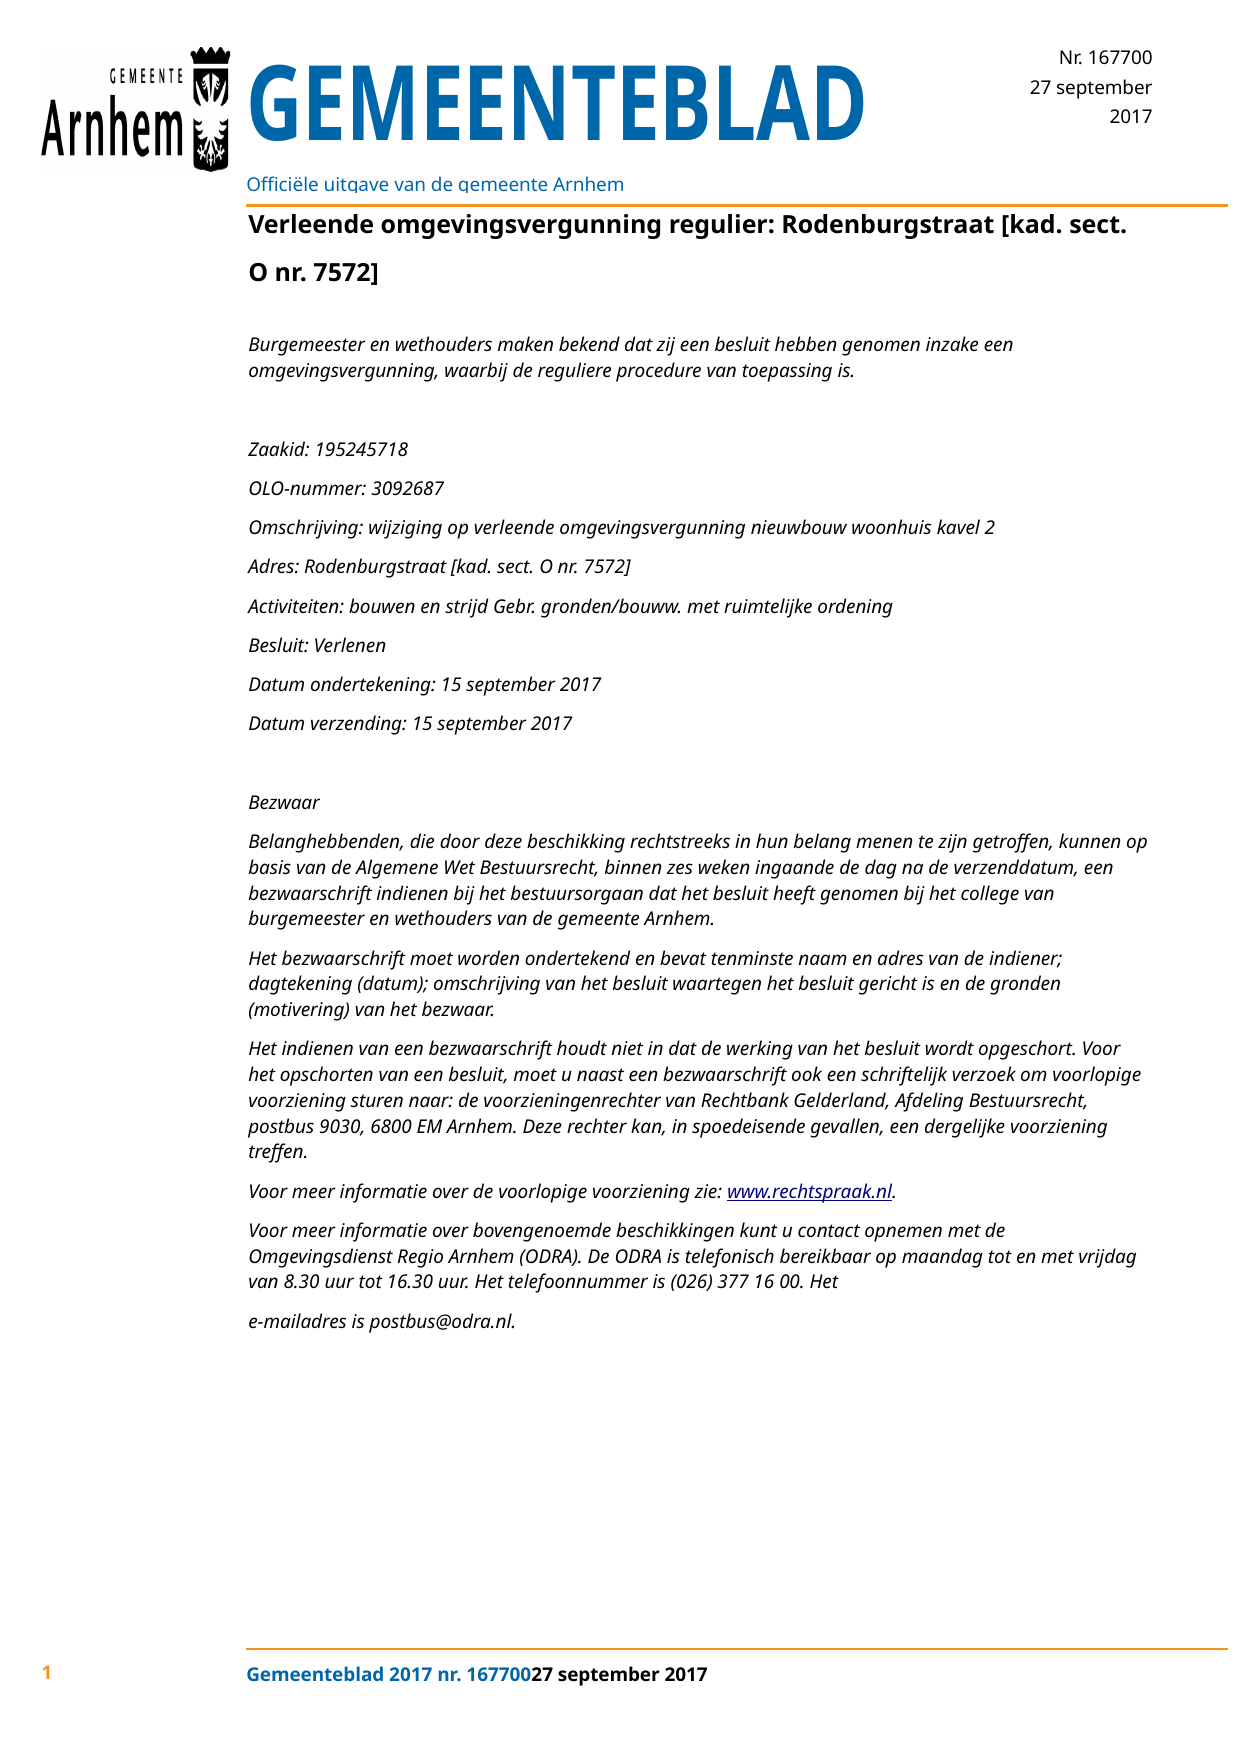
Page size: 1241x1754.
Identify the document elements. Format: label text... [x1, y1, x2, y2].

text Datum verzending: 15 september 2017 [248, 711, 1152, 736]
text Belanghebbenden, die door deze beschikking rechtstreeks in hun belang menen te zijn getroffen, kunnen op basis van de Algemene Wet Bestuursrecht, binnen zes weken ingaande de dag na de verzenddatum, een bezwaarschrift indienen bij het bestuursorgaan dat het besluit heeft genomen bij het college van burgemeester en wethouders van de gemeente Arnhem. [248, 828, 1152, 931]
text Bezwaar [248, 789, 1152, 815]
text Het bezwaarschrift moet worden ondertekend en bevat tenminste naam en adres van de indiener; dagtekening (datum); omschrijving van het besluit waartegen het besluit gericht is en de gronden (motivering) van het bezwaar. [248, 945, 1152, 1022]
text Besluit: Verlenen [248, 632, 1152, 658]
text Voor meer informatie over bovengenoemde beschikkingen kunt u contact opnemen met de Omgevingsdienst Regio Arnhem (ODRA). De ODRA is telefonisch bereikbaar op maandag tot en met vrijdag van 8.30 uur tot 16.30 uur. Het telefoonnummer is (026) 377 16 00. Het [248, 1217, 1152, 1294]
text e-mailadres is postbus@odra.nl. [248, 1308, 1152, 1333]
text Voor meer informatie over de voorlopige voorziening zie: www.rechtspraak.nl. [248, 1178, 1152, 1203]
text Zaakid: 195245718 [248, 436, 1152, 461]
text Het indienen van een bezwaarschrift houdt niet in dat de werking van het besluit wordt opgeschort. Voor het opschorten van een besluit, moet u naast een bezwaarschrift ook een schriftelijk verzoek om voorlopige voorziening sturen naar: de voorzieningenrechter van Rechtbank Gelderland, Afdeling Bestuursrecht, postbus 9030, 6800 EM Arnhem. Deze rechter kan, in spoedeisende gevallen, een dergelijke voorziening treffen. [248, 1036, 1152, 1164]
text OLO-nummer: 3092687 [248, 475, 1152, 501]
text Datum ondertekening: 15 september 2017 [248, 671, 1152, 697]
text Omschrijving: wijziging op verleende omgevingsvergunning nieuwbouw woonhuis kavel 2 [248, 514, 1152, 540]
text Verleende omgevingsvergunning regulier: Rodenburgstraat [kad. sect. O nr. 7572] [248, 207, 1152, 288]
picture [41, 47, 231, 172]
text Burgemeester en wethouders maken bekend dat zij een besluit hebben genomen inzake een omgevingsvergunning, waarbij de reguliere procedure van toepassing is. [248, 331, 1152, 383]
text Activiteiten: bouwen en strijd Gebr. gronden/bouww. met ruimtelijke ordening [248, 593, 1152, 618]
text Adres: Rodenburgstraat [kad. sect. O nr. 7572] [248, 553, 1152, 579]
